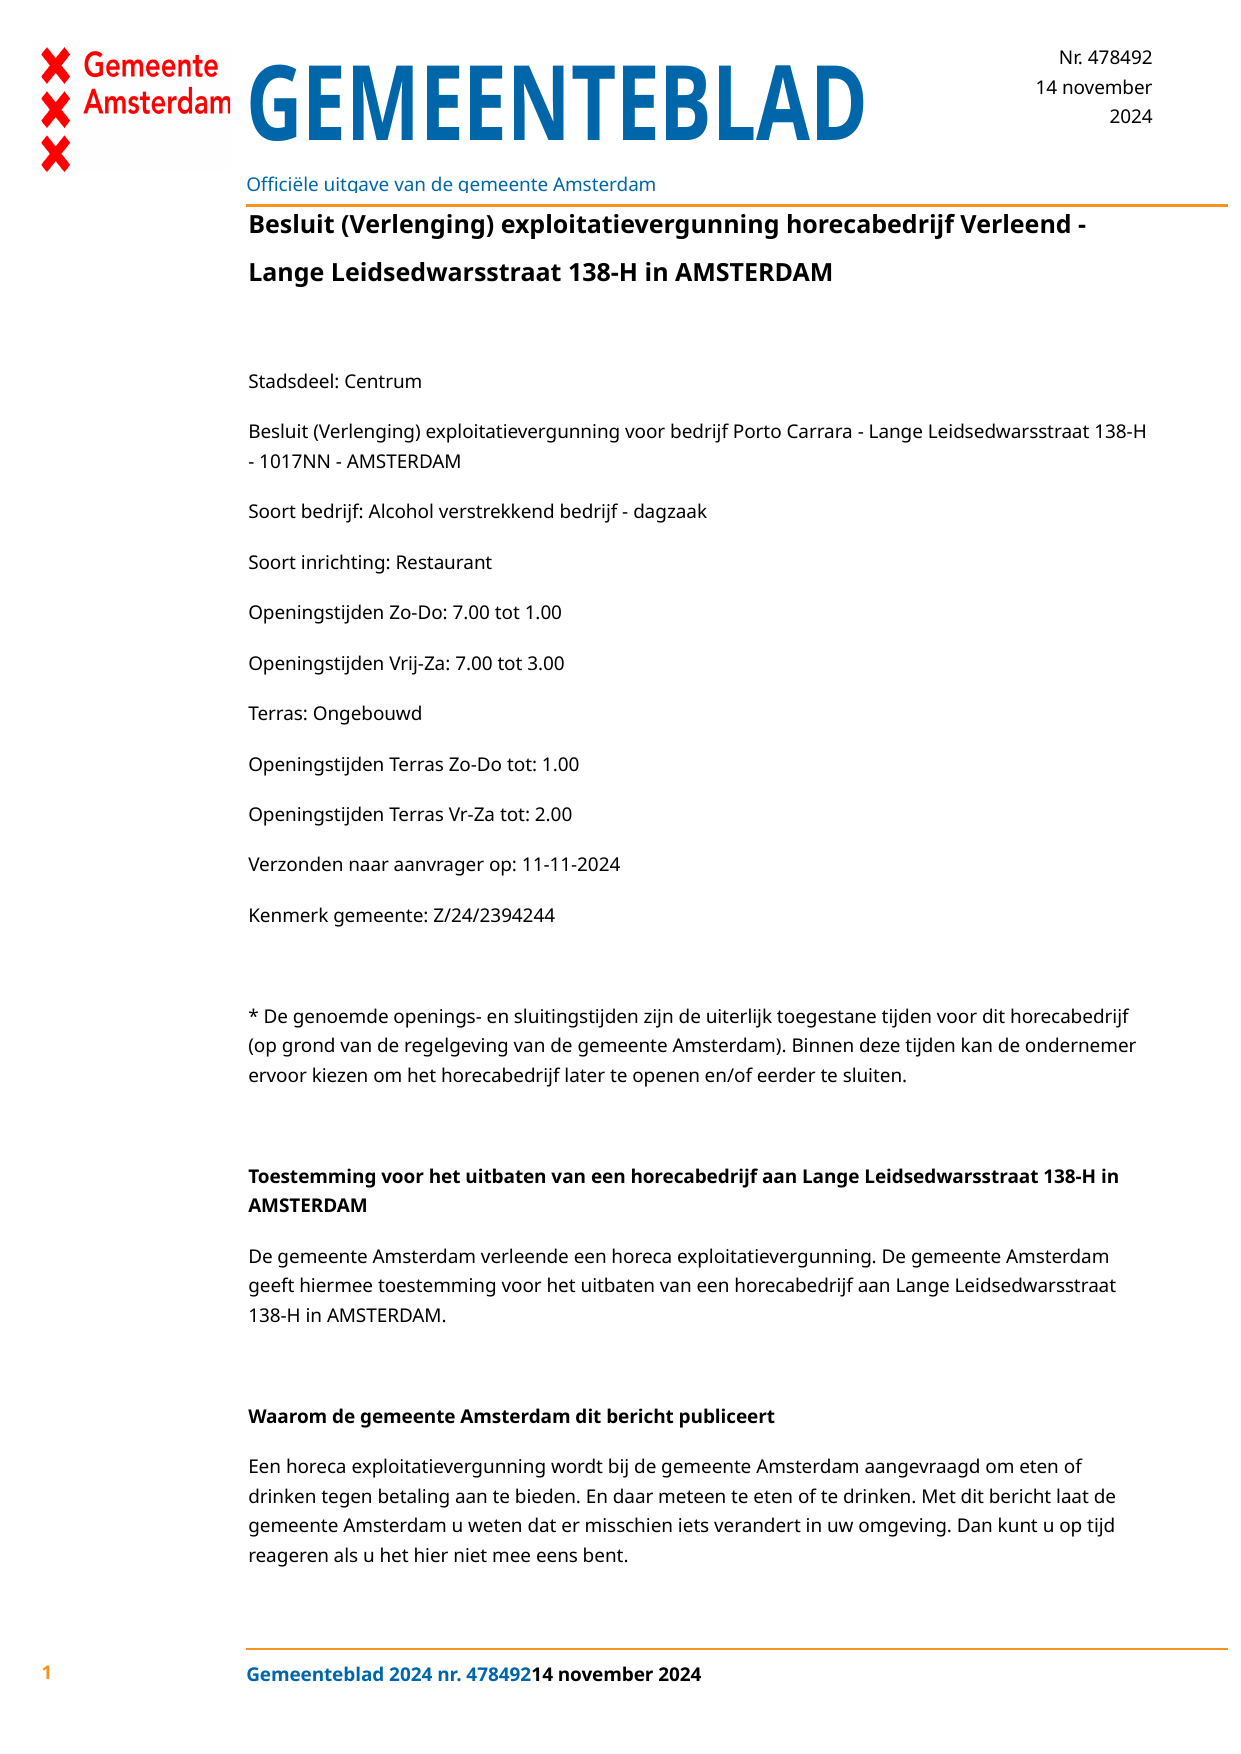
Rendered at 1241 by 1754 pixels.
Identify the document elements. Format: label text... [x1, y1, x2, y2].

text Soort bedrijf: Alcohol verstrekkend bedrijf - dagzaak [248, 499, 1152, 524]
text De gemeente Amsterdam verleende een horeca exploitatievergunning. De gemeente Amsterdam geeft hiermee toestemming voor het uitbaten van een horecabedrijf aan Lange Leidsedwarsstraat 138-H in AMSTERDAM. [248, 1243, 1152, 1328]
text Toestemming voor het uitbaten van een horecabedrijf aan Lange Leidsedwarsstraat 138-H in AMSTERDAM [248, 1163, 1152, 1218]
text Een horeca exploitatievergunning wordt bij de gemeente Amsterdam aangevraagd om eten of drinken tegen betaling aan te bieden. En daar meteen te eten of te drinken. Met dit bericht laat de gemeente Amsterdam u weten dat er misschien iets verandert in uw omgeving. Dan kunt u op tijd reageren als u het hier niet mee eens bent. [248, 1453, 1152, 1568]
text Kenmerk gemeente: Z/24/2394244 [248, 902, 1152, 928]
text Terras: Ongebouwd [248, 700, 1152, 726]
text Waarom de gemeente Amsterdam dit bericht publiceert [248, 1403, 1152, 1429]
text Openingstijden Terras Zo-Do tot: 1.00 [248, 751, 1152, 777]
text Stadsdeel: Centrum [248, 368, 1152, 394]
text * De genoemde openings- en sluitingstijden zijn de uiterlijk toegestane tijden voor dit horecabedrijf (op grond van de regelgeving van de gemeente Amsterdam). Binnen deze tijden kan de ondernemer ervoor kiezen om het horecabedrijf later te openen en/of eerder te sluiten. [248, 1003, 1152, 1088]
text Besluit (Verlenging) exploitatievergunning voor bedrijf Porto Carrara - Lange Leidsedwarsstraat 138-H - 1017NN - AMSTERDAM [248, 419, 1152, 474]
text Soort inrichting: Restaurant [248, 549, 1152, 575]
text Openingstijden Terras Vr-Za tot: 2.00 [248, 801, 1152, 827]
text Besluit (Verlenging) exploitatievergunning horecabedrijf Verleend - Lange Leidsedwarsstraat 138-H in AMSTERDAM [248, 207, 1152, 288]
text Verzonden naar aanvrager op: 11-11-2024 [248, 852, 1152, 877]
text Openingstijden Zo-Do: 7.00 tot 1.00 [248, 599, 1152, 625]
picture [41, 47, 231, 172]
text Openingstijden Vrij-Za: 7.00 tot 3.00 [248, 650, 1152, 676]
